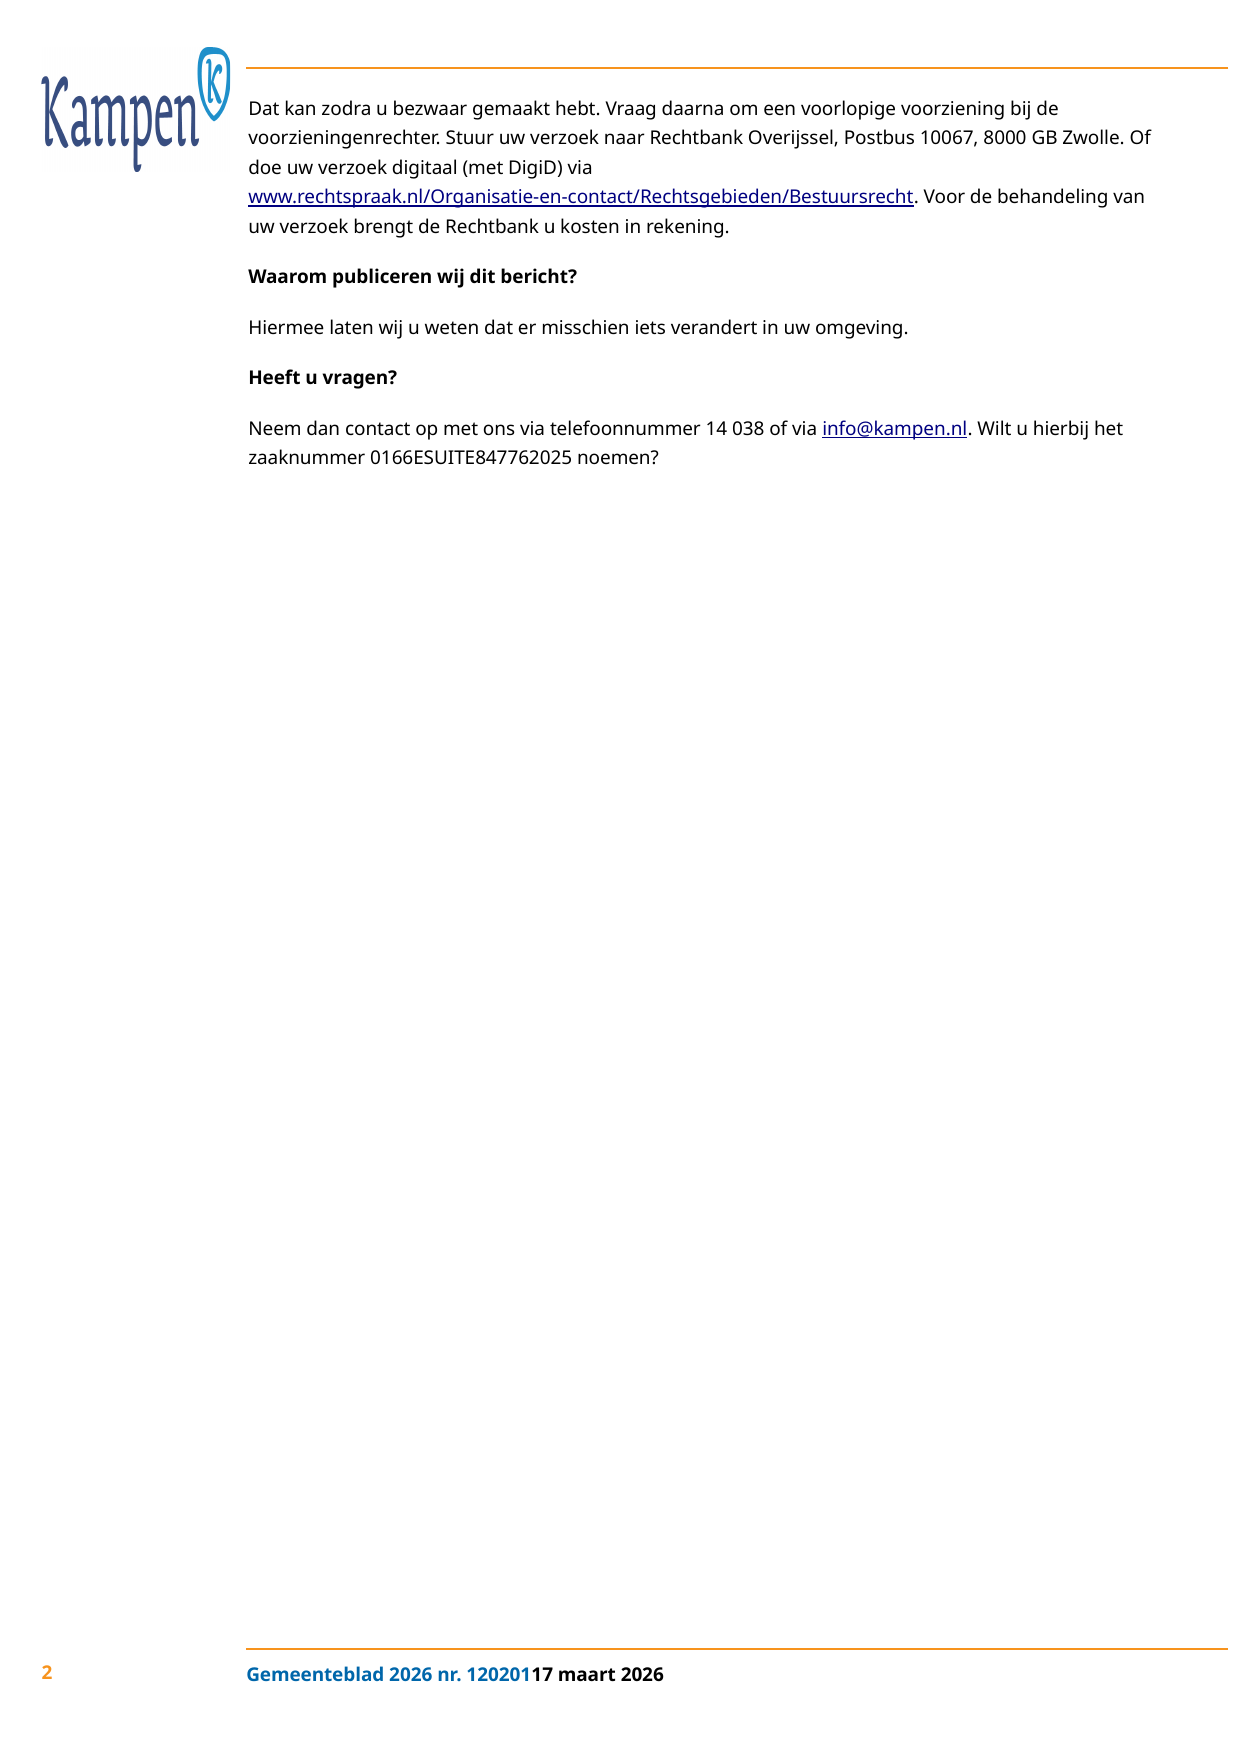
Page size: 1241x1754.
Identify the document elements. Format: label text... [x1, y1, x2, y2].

text Dat kan zodra u bezwaar gemaakt hebt. Vraag daarna om een voorlopige voorziening bij de voorzieningenrechter. Stuur uw verzoek naar Rechtbank Overijssel, Postbus 10067, 8000 GB Zwolle. Of doe uw verzoek digitaal (met DigiD) via www.rechtspraak.nl/Organisatie-en-contact/Rechtsgebieden/Bestuursrecht. Voor de behandeling van uw verzoek brengt de Rechtbank u kosten in rekening. [248, 95, 1152, 239]
text Waarom publiceren wij dit bericht? [248, 263, 1152, 289]
text Heeft u vragen? [248, 364, 1152, 390]
text Neem dan contact op met ons via telefoonnummer 14 038 of via info@kampen.nl. Wilt u hierbij het zaaknummer 0166ESUITE847762025 noemen? [248, 415, 1152, 470]
picture [41, 47, 231, 172]
text Hiermee laten wij u weten dat er misschien iets verandert in uw omgeving. [248, 314, 1152, 340]
